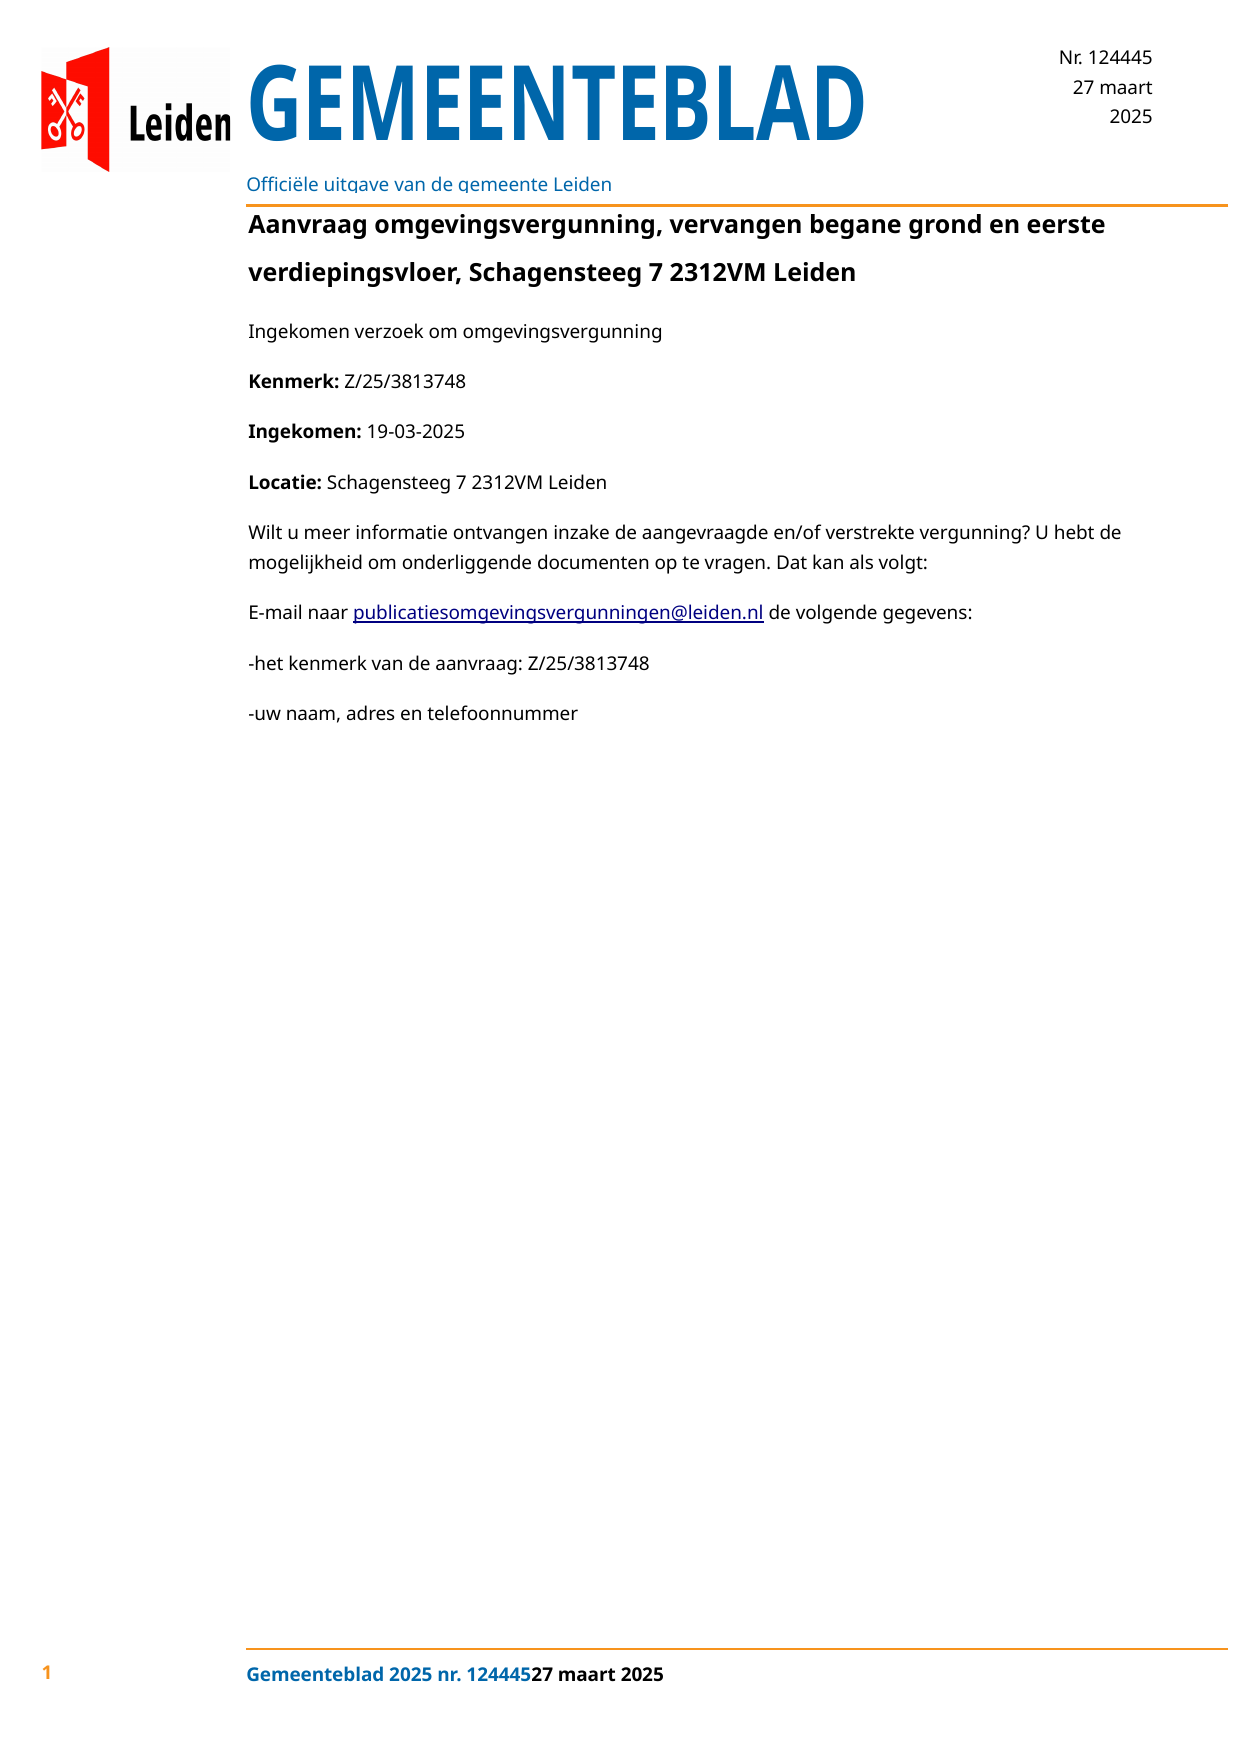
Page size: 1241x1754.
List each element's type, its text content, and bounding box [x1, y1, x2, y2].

text -het kenmerk van de aanvraag: Z/25/3813748 [248, 650, 1152, 676]
text Ingekomen: 19-03-2025 [248, 419, 1152, 444]
text Kenmerk: Z/25/3813748 [248, 368, 1152, 394]
picture [41, 47, 231, 172]
text Aanvraag omgevingsvergunning, vervangen begane grond en eerste verdiepingsvloer, Schagensteeg 7 2312VM Leiden [248, 207, 1152, 288]
text Ingekomen verzoek om omgevingsvergunning [248, 318, 1152, 344]
text -uw naam, adres en telefoonnummer [248, 700, 1152, 726]
text Locatie: Schagensteeg 7 2312VM Leiden [248, 469, 1152, 495]
text E-mail naar publicatiesomgevingsvergunningen@leiden.nl de volgende gegevens: [248, 599, 1152, 625]
text Wilt u meer informatie ontvangen inzake de aangevraagde en/of verstrekte vergunning? U hebt de mogelijkheid om onderliggende documenten op te vragen. Dat kan als volgt: [248, 519, 1152, 575]
